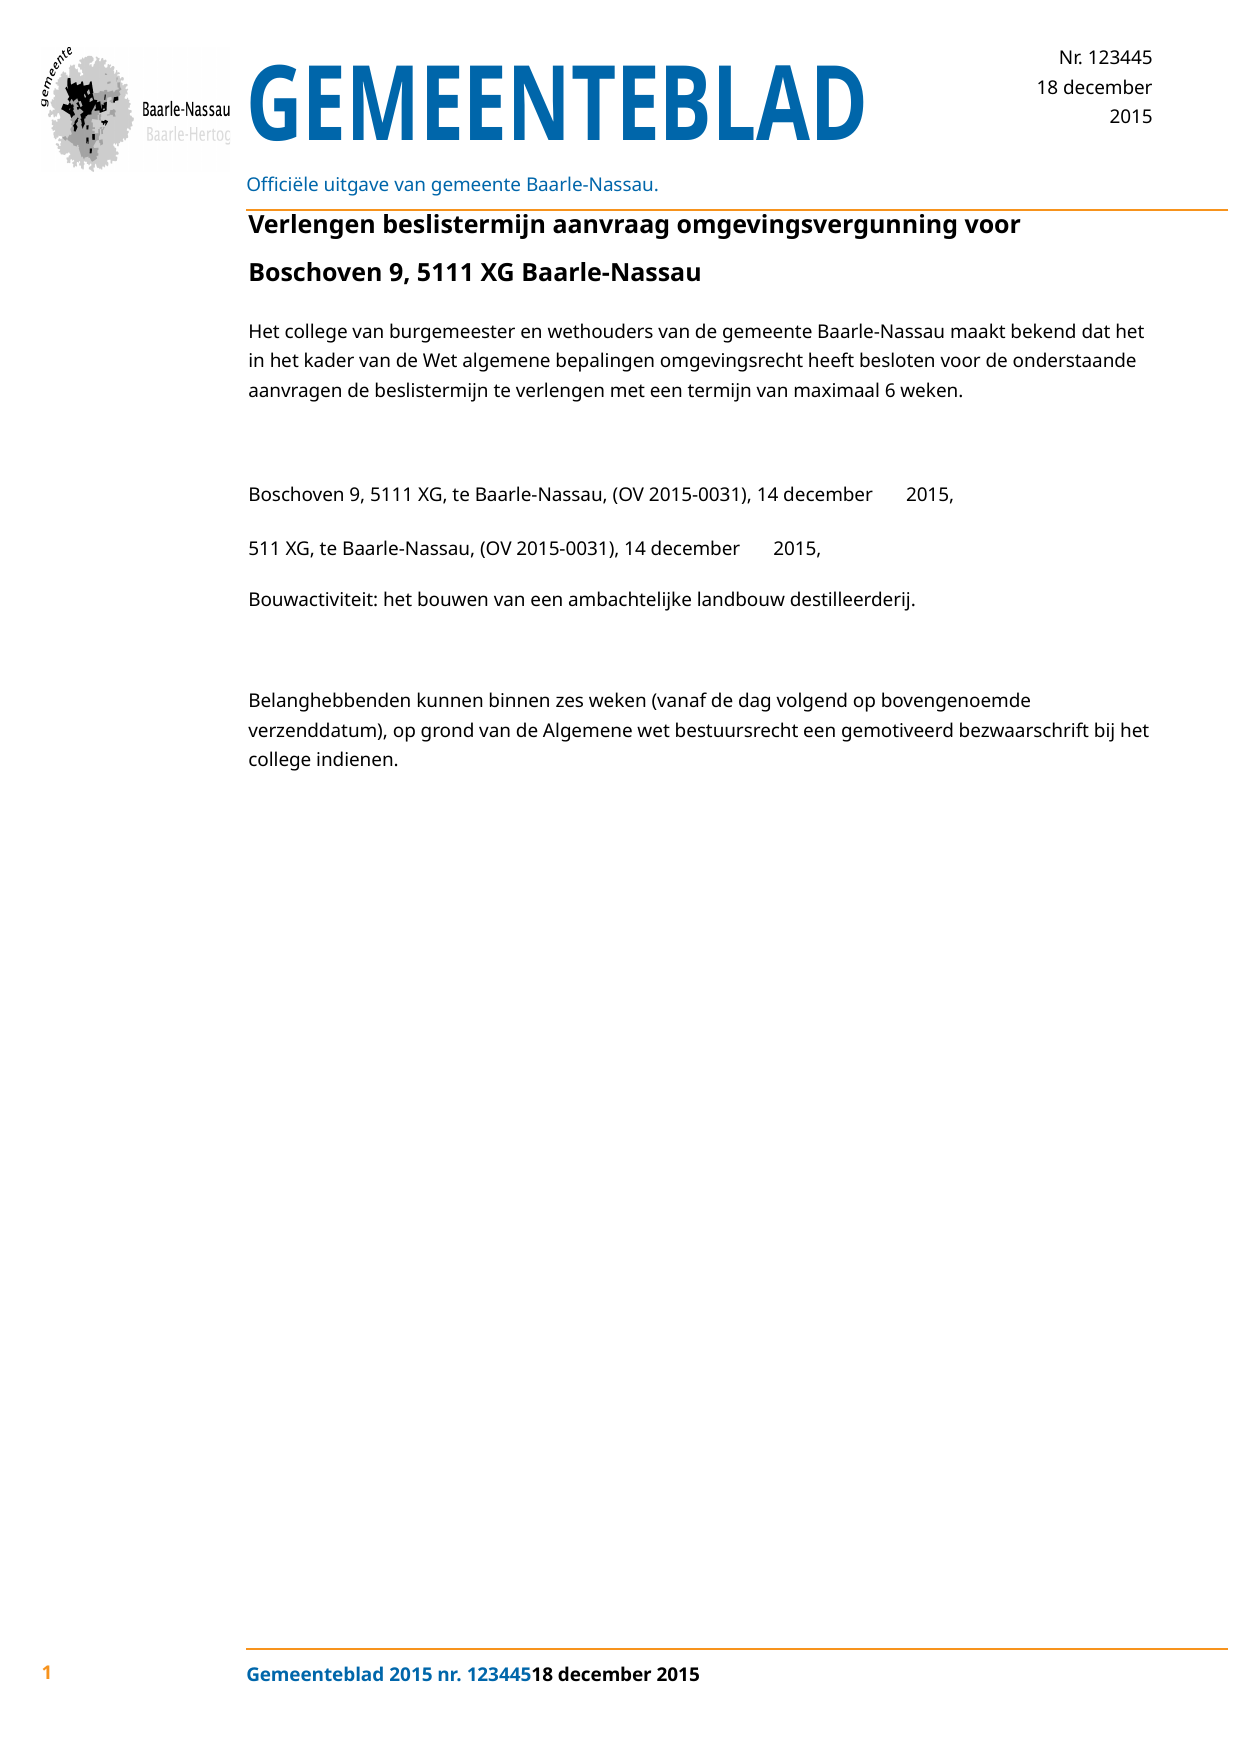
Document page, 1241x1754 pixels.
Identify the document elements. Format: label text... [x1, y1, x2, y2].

picture [41, 47, 231, 172]
text 511 XG, te Baarle-Nassau, (OV 2015-0031), 14 december 2015, [248, 532, 1152, 561]
text Belanghebbenden kunnen binnen zes weken (vanaf de dag volgend op bovengenoemde verzenddatum), op grond van de Algemene wet bestuursrecht een gemotiveerd bezwaarschrift bij het college indienen. [248, 687, 1152, 772]
text Verlengen beslistermijn aanvraag omgevingsvergunning voor Boschoven 9, 5111 XG Baarle-Nassau [248, 211, 1152, 288]
text Boschoven 9, 5111 XG, te Baarle-Nassau, (OV 2015-0031), 14 december 2015, [248, 478, 1152, 507]
text Het college van burgemeester en wethouders van de gemeente Baarle-Nassau maakt bekend dat het in het kader van de Wet algemene bepalingen omgevingsrecht heeft besloten voor de onderstaande aanvragen de beslistermijn te verlengen met een termijn van maximaal 6 weken. [248, 318, 1152, 403]
text Bouwactiviteit: het bouwen van een ambachtelijke landbouw destilleerderij. [248, 587, 1152, 612]
